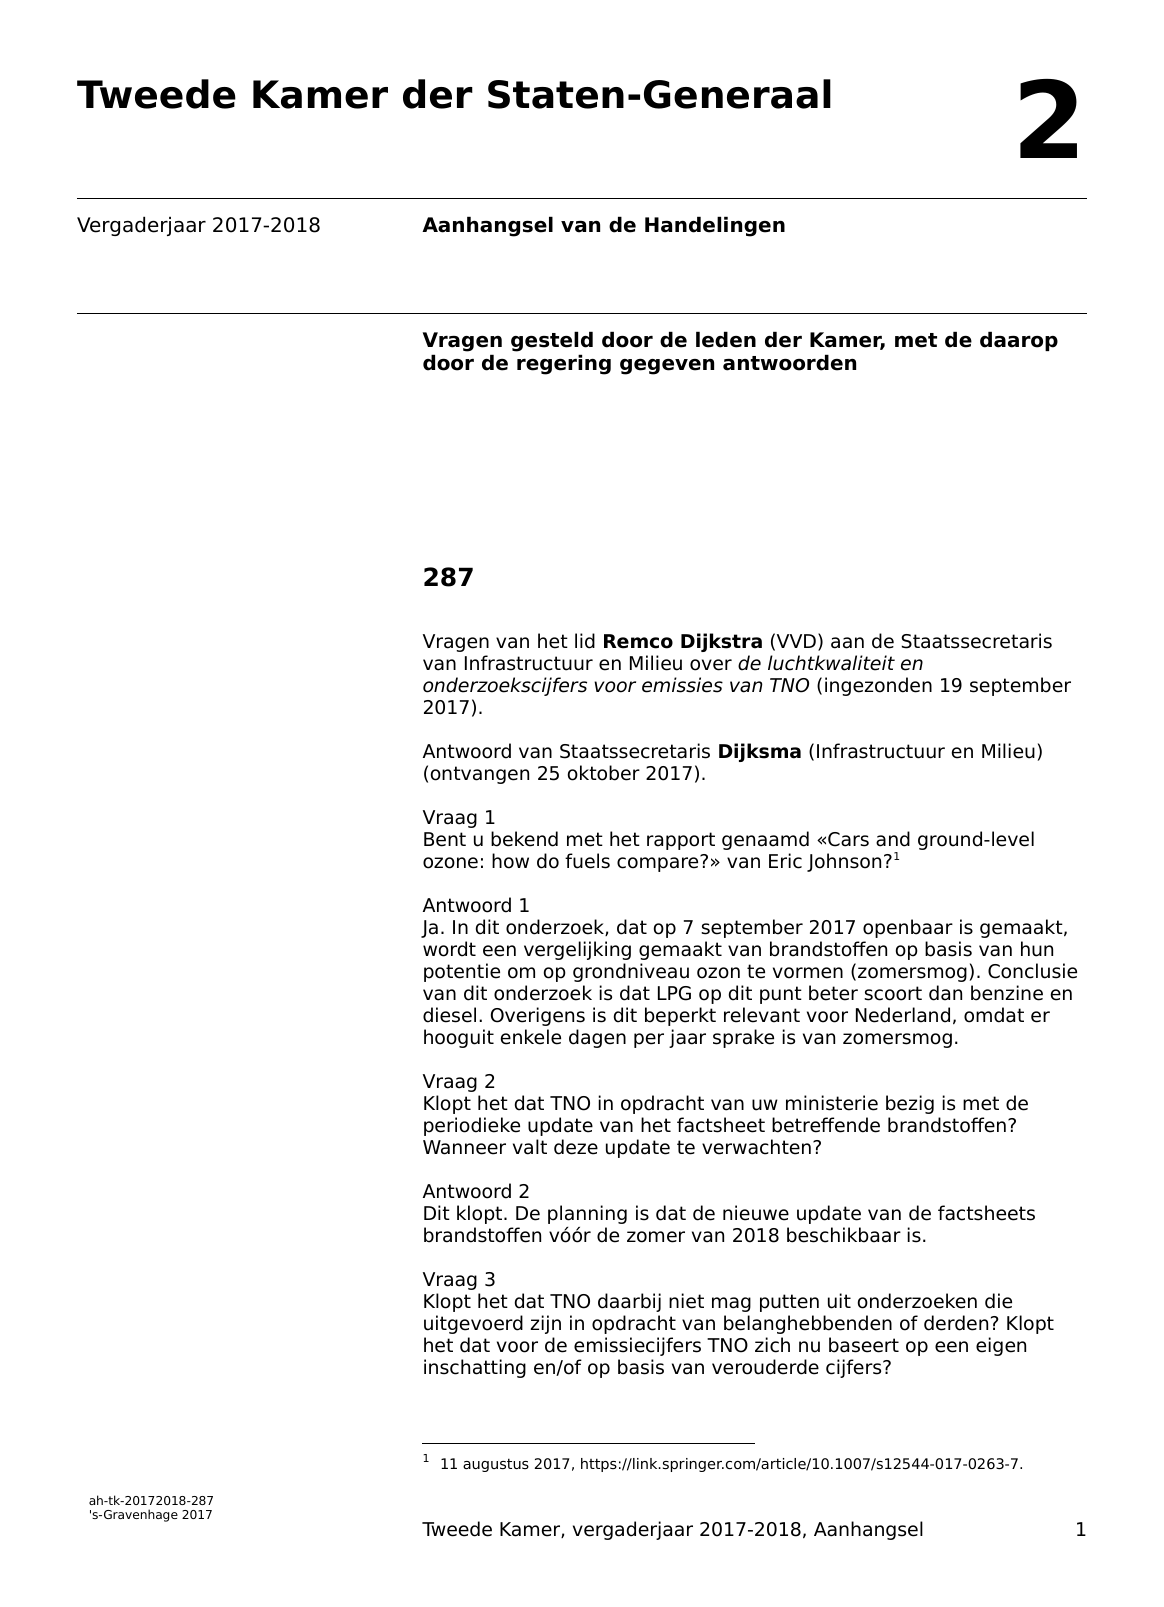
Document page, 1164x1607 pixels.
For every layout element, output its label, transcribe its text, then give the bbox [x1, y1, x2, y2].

table_cell Vergaderjaar 2017-2018 [77, 199, 422, 313]
table_cell Aanhangsel van de Handelingen [422, 199, 1087, 313]
text Dit klopt. De planning is dat de nieuwe update van de factsheets brandstoffen vóór de zomer van 2018 beschikbaar is. [422, 1203, 1087, 1247]
text Vraag 2 [422, 1071, 1087, 1093]
text Antwoord van Staatssecretaris Dijksma (Infrastructuur en Milieu) (ontvangen 25 oktober 2017). [422, 741, 1087, 785]
text Vragen van het lid Remco Dijkstra (VVD) aan de Staatssecretaris van Infrastructuur en Milieu over de luchtkwaliteit en onderzoekscijfers voor emissies van TNO (ingezonden 19 september 2017). [422, 631, 1087, 718]
text Vraag 3 [422, 1269, 1087, 1291]
text Ja. In dit onderzoek, dat op 7 september 2017 openbaar is gemaakt, wordt een vergelijking gemaakt van brandstoffen op basis van hun potentie om op grondniveau ozon te vormen (zomersmog). Conclusie van dit onderzoek is dat LPG op dit punt beter scoort dan benzine en diesel. Overigens is dit beperkt relevant voor Nederland, omdat er hooguit enkele dagen per jaar sprake is van zomersmog. [422, 917, 1087, 1049]
text 287 [422, 563, 1087, 592]
text Bent u bekend met het rapport genaamd «Cars and ground-level ozone: how do fuels compare?» van Eric Johnson? [422, 829, 1087, 873]
table_cell Vragen gesteld door de leden der Kamer, met de daarop door de regering gegeven antwoorden [422, 314, 1087, 376]
text Antwoord 2 [422, 1181, 1087, 1203]
text Vraag 1 [422, 807, 1087, 829]
text Klopt het dat TNO in opdracht van uw ministerie bezig is met de periodieke update van het factsheet betreffende brandstoffen? Wanneer valt deze update te verwachten? [422, 1093, 1087, 1159]
table_cell [77, 314, 422, 376]
table_header 2 [886, 59, 1087, 198]
text Antwoord 1 [422, 895, 1087, 917]
table_header Tweede Kamer der Staten-Generaal [77, 59, 886, 198]
text 's-Gravenhage 2017 [88, 1508, 323, 1522]
text Klopt het dat TNO daarbij niet mag putten uit onderzoeken die uitgevoerd zijn in opdracht van belanghebbenden of derden? Klopt het dat voor de emissiecijfers TNO zich nu baseert op een eigen inschatting en/of op basis van verouderde cijfers? [422, 1291, 1087, 1379]
text ah-tk-20172018-287 [88, 1494, 323, 1508]
text 11 augustus 2017, https://link.springer.com/article/10.1007/s12544-017-0263-7. [422, 1452, 1087, 1474]
